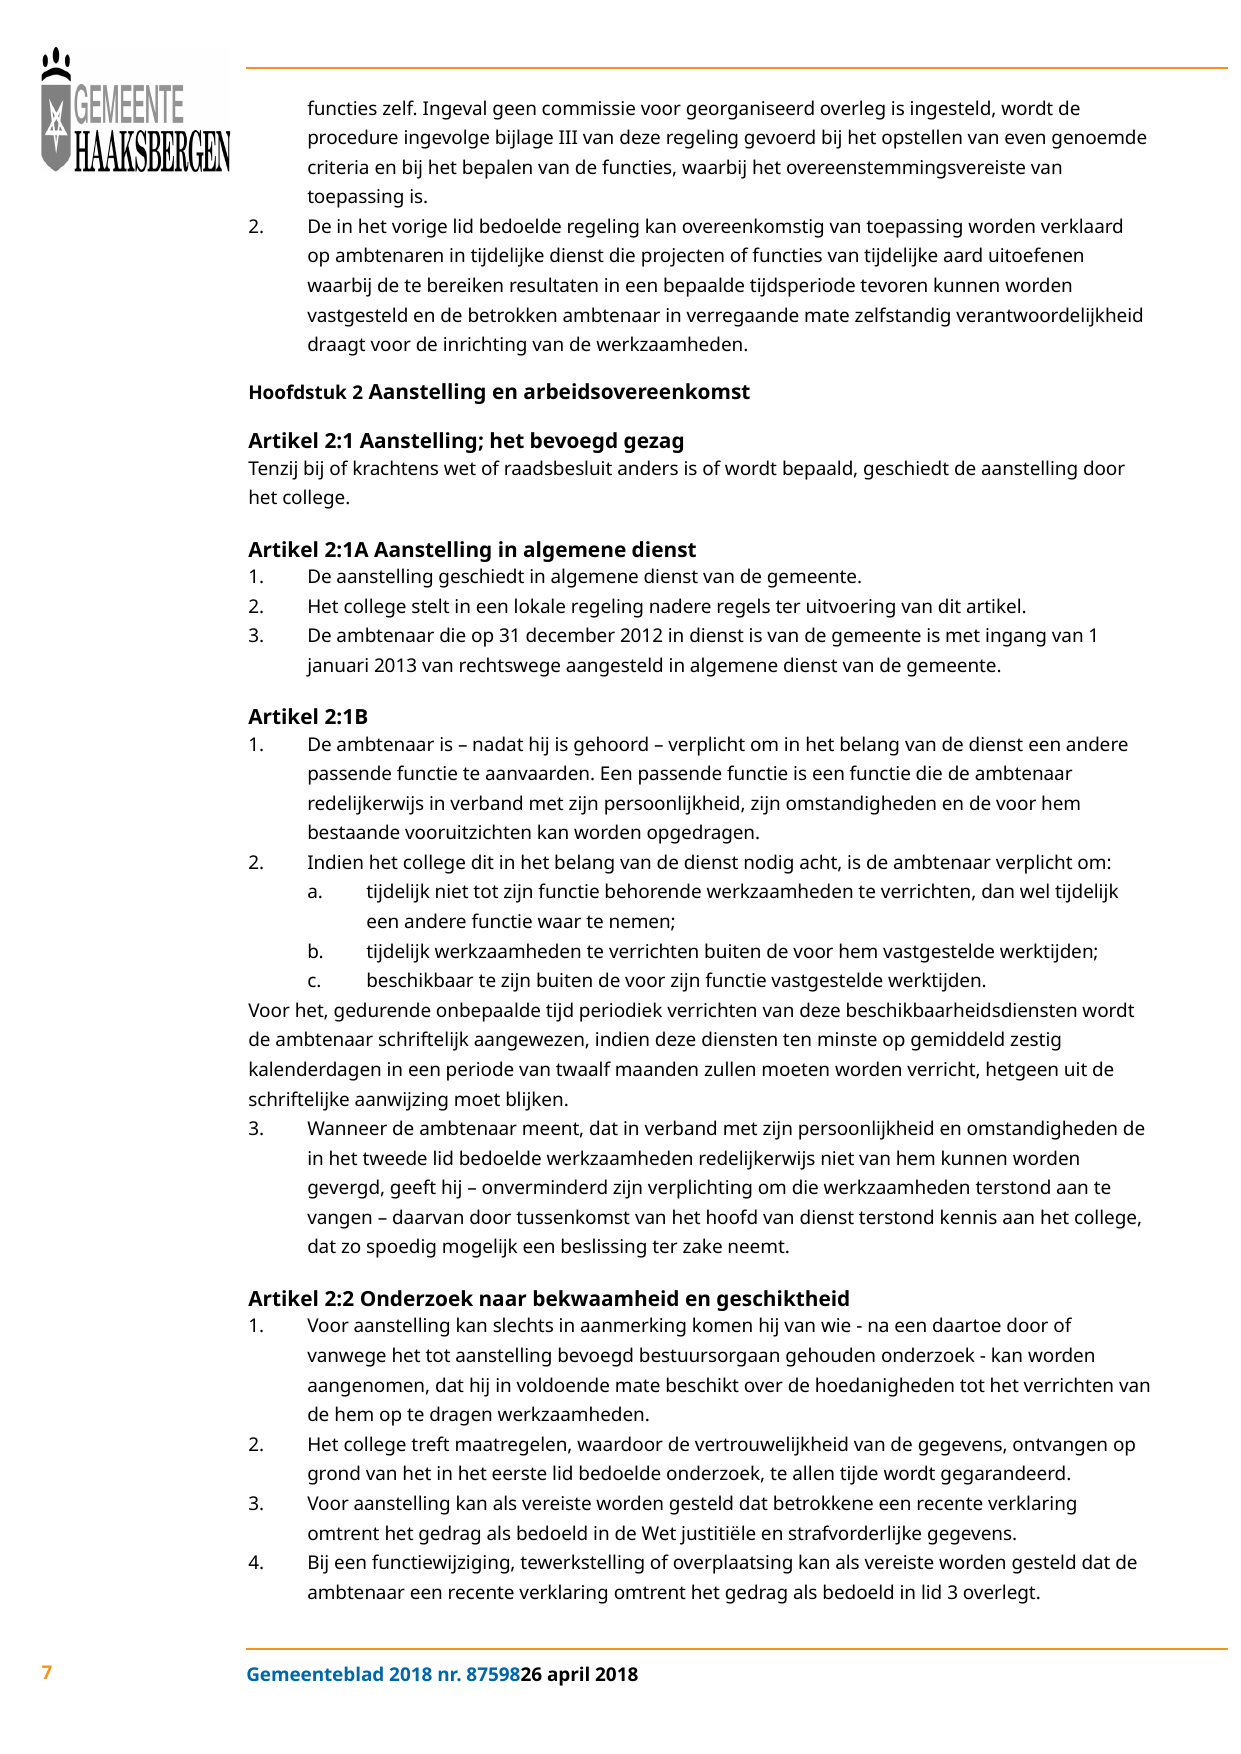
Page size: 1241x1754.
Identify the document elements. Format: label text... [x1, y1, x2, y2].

list Indien het college dit in het belang van de dienst nodig acht, is de ambtenaar verplicht om: [248, 849, 1152, 875]
list De aanstelling geschiedt in algemene dienst van de gemeente. [248, 563, 1152, 589]
list De ambtenaar is – nadat hij is gehoord – verplicht om in het belang van de dienst een andere passende functie te aanvaarden. Een passende functie is een functie die de ambtenaar redelijkerwijs in verband met zijn persoonlijkheid, zijn omstandigheden en de voor hem bestaande vooruitzichten kan worden opgedragen. [248, 731, 1152, 845]
list Bij een functiewijziging, tewerkstelling of overplaatsing kan als vereiste worden gesteld dat de ambtenaar een recente verklaring omtrent het gedrag als bedoeld in lid 3 overlegt. [248, 1549, 1152, 1604]
text Artikel 2:1A Aanstelling in algemene dienst [248, 535, 1152, 563]
list tijdelijk niet tot zijn functie behorende werkzaamheden te verrichten, dan wel tijdelijk een andere functie waar te nemen; [307, 879, 1152, 934]
list Voor aanstelling kan als vereiste worden gesteld dat betrokkene een recente verklaring omtrent het gedrag als bedoeld in de Wet justitiële en strafvorderlijke gegevens. [248, 1490, 1152, 1545]
list Het college treft maatregelen, waardoor de vertrouwelijkheid van de gegevens, ontvangen op grond van het in het eerste lid bedoelde onderzoek, te allen tijde wordt gegarandeerd. [248, 1431, 1152, 1486]
picture [41, 47, 231, 172]
list Wanneer de ambtenaar meent, dat in verband met zijn persoonlijkheid en omstandigheden de in het tweede lid bedoelde werkzaamheden redelijkerwijs niet van hem kunnen worden gevergd, geeft hij – onverminderd zijn verplichting om die werkzaamheden terstond aan te vangen – daarvan door tussenkomst van het hoofd van dienst terstond kennis aan het college, dat zo spoedig mogelijk een beslissing ter zake neemt. [248, 1115, 1152, 1259]
list De in het vorige lid bedoelde regeling kan overeenkomstig van toepassing worden verklaard op ambtenaren in tijdelijke dienst die projecten of functies van tijdelijke aard uitoefenen waarbij de te bereiken resultaten in een bepaalde tijdsperiode tevoren kunnen worden vastgesteld en de betrokken ambtenaar in verregaande mate zelfstandig verantwoordelijkheid draagt voor de inrichting van de werkzaamheden. [248, 213, 1152, 357]
text Artikel 2:1B [248, 702, 1152, 731]
list Voor aanstelling kan slechts in aanmerking komen hij van wie - na een daartoe door of vanwege het tot aanstelling bevoegd bestuursorgaan gehouden onderzoek - kan worden aangenomen, dat hij in voldoende mate beschikt over de hoedanigheden tot het verrichten van de hem op te dragen werkzaamheden. [248, 1313, 1152, 1427]
list Het college stelt in een lokale regeling nadere regels ter uitvoering van dit artikel. [248, 593, 1152, 618]
list De ambtenaar die op 31 december 2012 in dienst is van de gemeente is met ingang van 1 januari 2013 van rechtswege aangesteld in algemene dienst van de gemeente. [248, 622, 1152, 678]
text Tenzij bij of krachtens wet of raadsbesluit anders is of wordt bepaald, geschiedt de aanstelling door het college. [248, 455, 1152, 510]
text Artikel 2:2 Onderzoek naar bekwaamheid en geschiktheid [248, 1284, 1152, 1313]
text Artikel 2:1 Aanstelling; het bevoegd gezag [248, 426, 1152, 455]
list tijdelijk werkzaamheden te verrichten buiten de voor hem vastgestelde werktijden; [307, 938, 1152, 964]
text Hoofdstuk 2 Aanstelling en arbeidsovereenkomst [248, 377, 1152, 406]
text Voor het, gedurende onbepaalde tijd periodiek verrichten van deze beschikbaarheidsdiensten wordt de ambtenaar schriftelijk aangewezen, indien deze diensten ten minste op gemiddeld zestig kalenderdagen in een periode van twaalf maanden zullen moeten worden verricht, hetgeen uit de schriftelijke aanwijzing moet blijken. [248, 997, 1152, 1112]
list beschikbaar te zijn buiten de voor zijn functie vastgestelde werktijden. [307, 967, 1152, 993]
list functies zelf. Ingeval geen commissie voor georganiseerd overleg is ingesteld, wordt de procedure ingevolge bijlage III van deze regeling gevoerd bij het opstellen van even genoemde criteria en bij het bepalen van de functies, waarbij het overeenstemmingsvereiste van toepassing is. [248, 95, 1152, 209]
